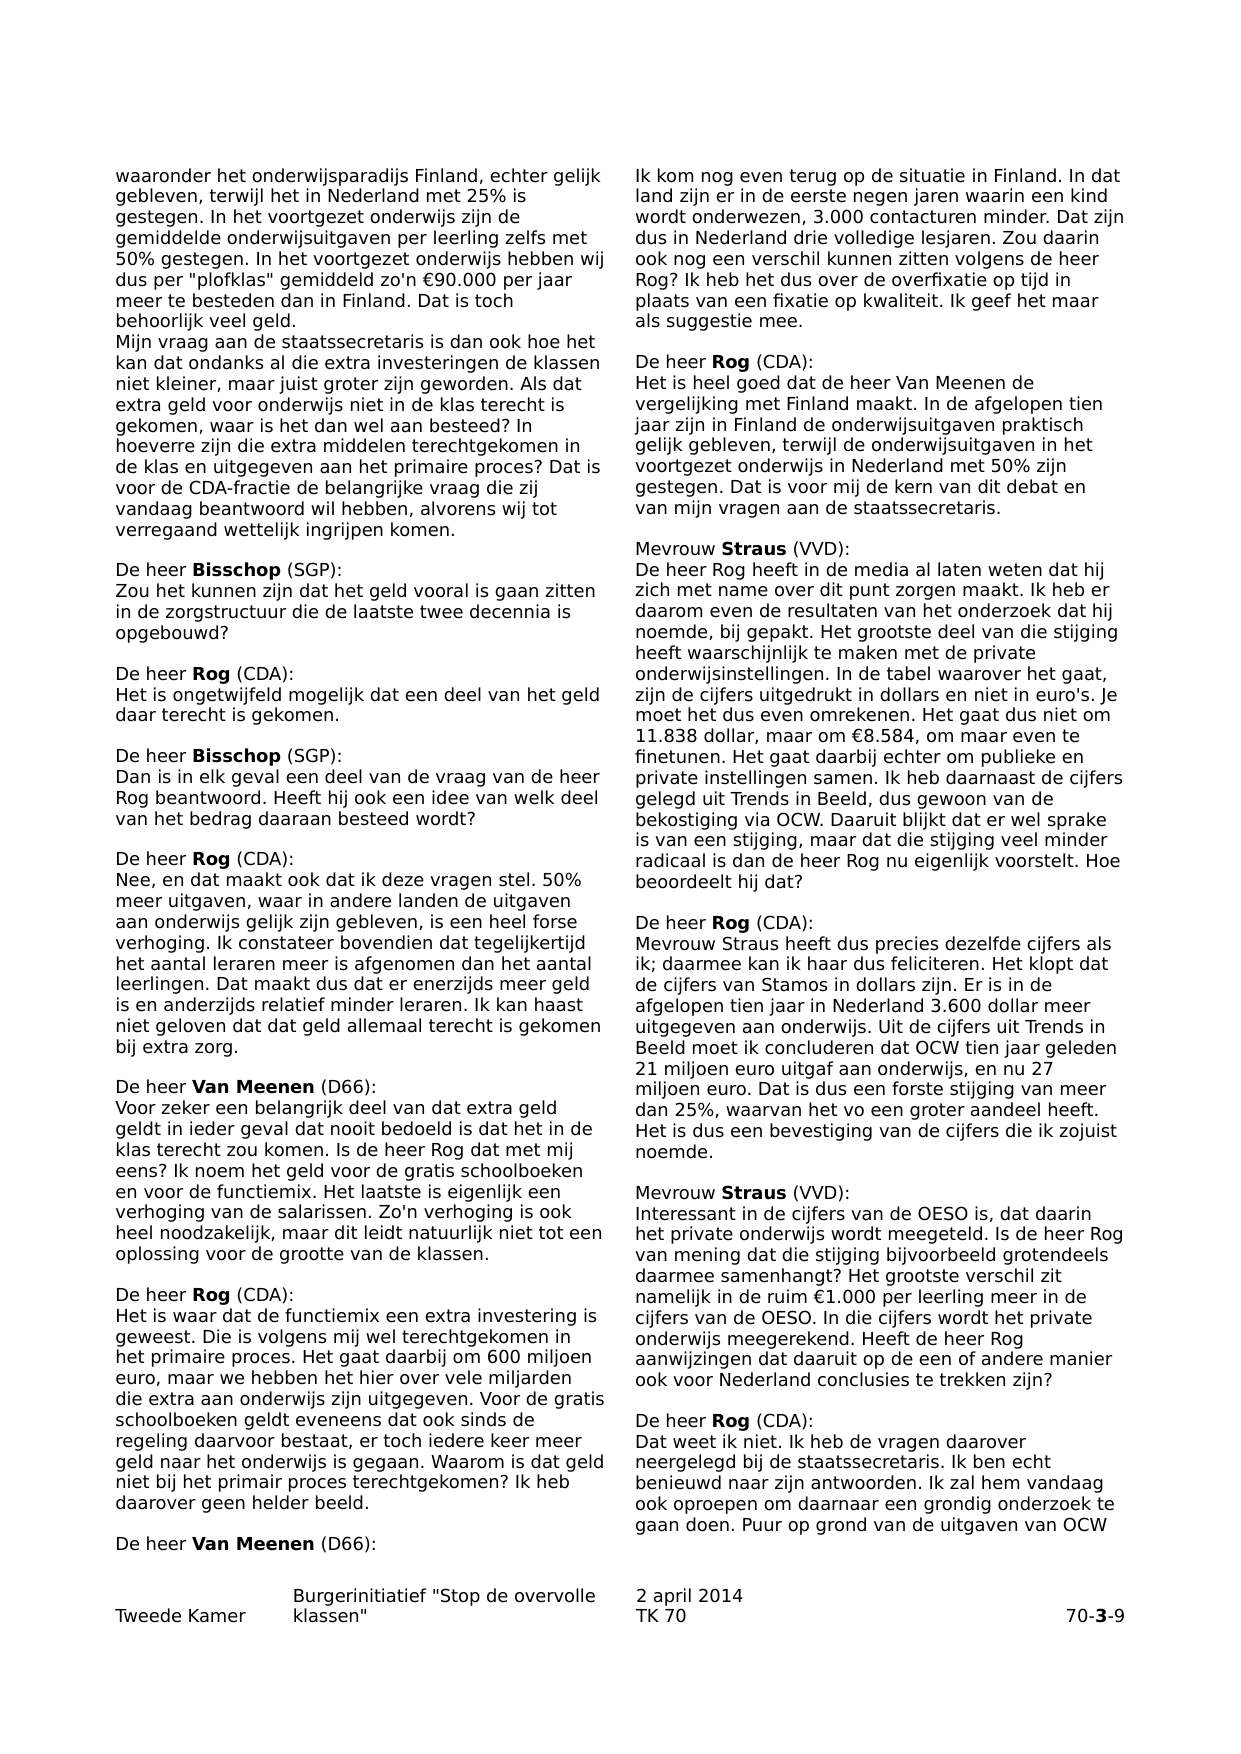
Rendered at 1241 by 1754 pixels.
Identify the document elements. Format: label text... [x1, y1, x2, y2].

text Mevrouw Straus heeft dus precies dezelfde cijfers als ik; daarmee kan ik haar dus feliciteren. Het klopt dat de cijfers van Stamos in dollars zijn. Er is in de afgelopen tien jaar in Nederland 3.600 dollar meer uitgegeven aan onderwijs. Uit de cijfers uit Trends in Beeld moet ik concluderen dat OCW tien jaar geleden 21 miljoen euro uitgaf aan onderwijs, en nu 27 miljoen euro. Dat is dus een forste stijging van meer dan 25%, waarvan het vo een groter aandeel heeft. Het is dus een bevestiging van de cijfers die ik zojuist noemde. [635, 933, 1125, 1162]
text Dat weet ik niet. Ik heb de vragen daarover neergelegd bij de staatssecretaris. Ik ben echt benieuwd naar zijn antwoorden. Ik zal hem vandaag ook oproepen om daarnaar een grondig onderzoek te gaan doen. Puur op grond van de uitgaven van OCW [635, 1431, 1125, 1536]
text Interessant in de cijfers van de OESO is, dat daarin het private onderwijs wordt meegeteld. Is de heer Rog van mening dat die stijging bijvoorbeeld grotendeels daarmee samenhangt? Het grootste verschil zit namelijk in de ruim €1.000 per leerling meer in de cijfers van de OESO. In die cijfers wordt het private onderwijs meegerekend. Heeft de heer Rog aanwijzingen dat daaruit op de een of andere manier ook voor Nederland conclusies te trekken zijn? [635, 1203, 1125, 1391]
text De heer Bisschop (SGP): [115, 560, 605, 581]
text waaronder het onderwijsparadijs Finland, echter gelijk gebleven, terwijl het in Nederland met 25% is gestegen. In het voortgezet onderwijs zijn de gemiddelde onderwijsuitgaven per leerling zelfs met 50% gestegen. In het voortgezet onderwijs hebben wij dus per "plofklas" gemiddeld zo'n €90.000 per jaar meer te besteden dan in Finland. Dat is toch behoorlijk veel geld. [115, 165, 605, 332]
text De heer Rog (CDA): [635, 352, 1125, 373]
text De heer Rog (CDA): [635, 1411, 1125, 1431]
text De heer Rog (CDA): [115, 1285, 605, 1306]
text De heer Bisschop (SGP): [115, 746, 605, 767]
text De heer Rog (CDA): [635, 913, 1125, 933]
text Mevrouw Straus (VVD): [635, 1182, 1125, 1203]
text De heer Rog heeft in de media al laten weten dat hij zich met name over dit punt zorgen maakt. Ik heb er daarom even de resultaten van het onderzoek dat hij noemde, bij gepakt. Het grootste deel van die stijging heeft waarschijnlijk te maken met de private onderwijsinstellingen. In de tabel waarover het gaat, zijn de cijfers uitgedrukt in dollars en niet in euro's. Je moet het dus even omrekenen. Het gaat dus niet om 11.838 dollar, maar om €8.584, om maar even te finetunen. Het gaat daarbij echter om publieke en private instellingen samen. Ik heb daarnaast de cijfers gelegd uit Trends in Beeld, dus gewoon van de bekostiging via OCW. Daaruit blijkt dat er wel sprake is van een stijging, maar dat die stijging veel minder radicaal is dan de heer Rog nu eigenlijk voorstelt. Hoe beoordeelt hij dat? [635, 559, 1125, 893]
text Nee, en dat maakt ook dat ik deze vragen stel. 50% meer uitgaven, waar in andere landen de uitgaven aan onderwijs gelijk zijn gebleven, is een heel forse verhoging. Ik constateer bovendien dat tegelijkertijd het aantal leraren meer is afgenomen dan het aantal leerlingen. Dat maakt dus dat er enerzijds meer geld is en anderzijds relatief minder leraren. Ik kan haast niet geloven dat dat geld allemaal terecht is gekomen bij extra zorg. [115, 870, 605, 1057]
text Mevrouw Straus (VVD): [635, 538, 1125, 559]
text Mijn vraag aan de staatssecretaris is dan ook hoe het kan dat ondanks al die extra investeringen de klassen niet kleiner, maar juist groter zijn geworden. Als dat extra geld voor onderwijs niet in de klas terecht is gekomen, waar is het dan wel aan besteed? In hoeverre zijn die extra middelen terechtgekomen in de klas en uitgegeven aan het primaire proces? Dat is voor de CDA-fractie de belangrijke vraag die zij vandaag beantwoord wil hebben, alvorens wij tot verregaand wettelijk ingrijpen komen. [115, 332, 605, 540]
text De heer Van Meenen (D66): [115, 1534, 605, 1554]
text Het is ongetwijfeld mogelijk dat een deel van het geld daar terecht is gekomen. [115, 684, 605, 726]
text Ik kom nog even terug op de situatie in Finland. In dat land zijn er in de eerste negen jaren waarin een kind wordt onderwezen, 3.000 contacturen minder. Dat zijn dus in Nederland drie volledige lesjaren. Zou daarin ook nog een verschil kunnen zitten volgens de heer Rog? Ik heb het dus over de overfixatie op tijd in plaats van een fixatie op kwaliteit. Ik geef het maar als suggestie mee. [635, 165, 1125, 332]
text Dan is in elk geval een deel van de vraag van de heer Rog beantwoord. Heeft hij ook een idee van welk deel van het bedrag daaraan besteed wordt? [115, 767, 605, 829]
text De heer Rog (CDA): [115, 849, 605, 870]
text De heer Rog (CDA): [115, 663, 605, 684]
text Het is waar dat de functiemix een extra investering is geweest. Die is volgens mij wel terechtgekomen in het primaire proces. Het gaat daarbij om 600 miljoen euro, maar we hebben het hier over vele miljarden die extra aan onderwijs zijn uitgegeven. Voor de gratis schoolboeken geldt eveneens dat ook sinds de regeling daarvoor bestaat, er toch iedere keer meer geld naar het onderwijs is gegaan. Waarom is dat geld niet bij het primair proces terechtgekomen? Ik heb daarover geen helder beeld. [115, 1306, 605, 1514]
text Het is heel goed dat de heer Van Meenen de vergelijking met Finland maakt. In de afgelopen tien jaar zijn in Finland de onderwijsuitgaven praktisch gelijk gebleven, terwijl de onderwijsuitgaven in het voortgezet onderwijs in Nederland met 50% zijn gestegen. Dat is voor mij de kern van dit debat en van mijn vragen aan de staatssecretaris. [635, 373, 1125, 518]
text De heer Van Meenen (D66): [115, 1077, 605, 1098]
text Zou het kunnen zijn dat het geld vooral is gaan zitten in de zorgstructuur die de laatste twee decennia is opgebouwd? [115, 581, 605, 643]
text Voor zeker een belangrijk deel van dat extra geld geldt in ieder geval dat nooit bedoeld is dat het in de klas terecht zou komen. Is de heer Rog dat met mij eens? Ik noem het geld voor de gratis schoolboeken en voor de functiemix. Het laatste is eigenlijk een verhoging van de salarissen. Zo'n verhoging is ook heel noodzakelijk, maar dit leidt natuurlijk niet tot een oplossing voor de grootte van de klassen. [115, 1098, 605, 1265]
